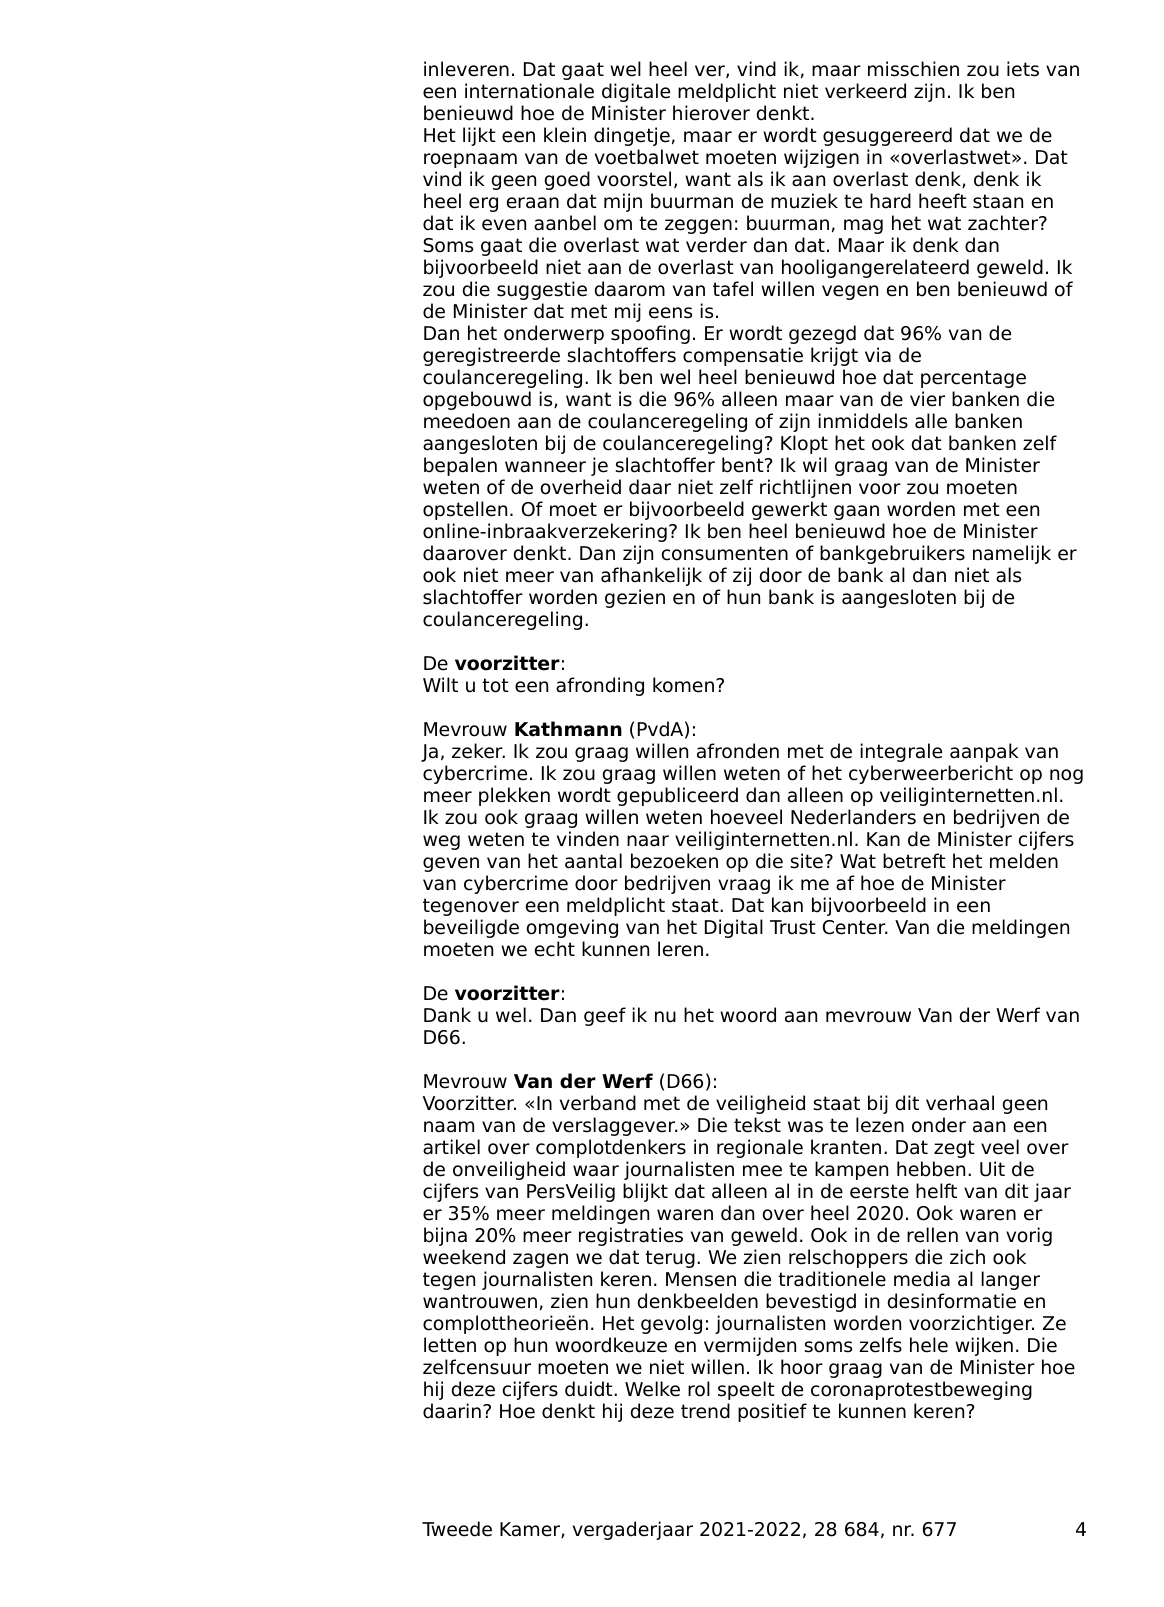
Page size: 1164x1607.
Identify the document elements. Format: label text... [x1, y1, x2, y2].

text Voorzitter. «In verband met de veiligheid staat bij dit verhaal geen naam van de verslaggever.» Die tekst was te lezen onder aan een artikel over complotdenkers in regionale kranten. Dat zegt veel over de onveiligheid waar journalisten mee te kampen hebben. Uit de cijfers van PersVeilig blijkt dat alleen al in de eerste helft van dit jaar er 35% meer meldingen waren dan over heel 2020. Ook waren er bijna 20% meer registraties van geweld. Ook in de rellen van vorig weekend zagen we dat terug. We zien relschoppers die zich ook tegen journalisten keren. Mensen die traditionele media al langer wantrouwen, zien hun denkbeelden bevestigd in desinformatie en complottheorieën. Het gevolg: journalisten worden voorzichtiger. Ze letten op hun woordkeuze en vermijden soms zelfs hele wijken. Die zelfcensuur moeten we niet willen. Ik hoor graag van de Minister hoe hij deze cijfers duidt. Welke rol speelt de coronaprotestbeweging daarin? Hoe denkt hij deze trend positief te kunnen keren? [422, 1093, 1087, 1423]
text De voorzitter: [422, 653, 1087, 675]
text Wilt u tot een afronding komen? [422, 675, 1087, 697]
text inleveren. Dat gaat wel heel ver, vind ik, maar misschien zou iets van een internationale digitale meldplicht niet verkeerd zijn. Ik ben benieuwd hoe de Minister hierover denkt. [422, 59, 1087, 125]
text Dan het onderwerp spoofing. Er wordt gezegd dat 96% van de geregistreerde slachtoffers compensatie krijgt via de coulanceregeling. Ik ben wel heel benieuwd hoe dat percentage opgebouwd is, want is die 96% alleen maar van de vier banken die meedoen aan de coulanceregeling of zijn inmiddels alle banken aangesloten bij de coulanceregeling? Klopt het ook dat banken zelf bepalen wanneer je slachtoffer bent? Ik wil graag van de Minister weten of de overheid daar niet zelf richtlijnen voor zou moeten opstellen. Of moet er bijvoorbeeld gewerkt gaan worden met een online-inbraakverzekering? Ik ben heel benieuwd hoe de Minister daarover denkt. Dan zijn consumenten of bankgebruikers namelijk er ook niet meer van afhankelijk of zij door de bank al dan niet als slachtoffer worden gezien en of hun bank is aangesloten bij de coulanceregeling. [422, 323, 1087, 631]
text Het lijkt een klein dingetje, maar er wordt gesuggereerd dat we de roepnaam van de voetbalwet moeten wijzigen in «overlastwet». Dat vind ik geen goed voorstel, want als ik aan overlast denk, denk ik heel erg eraan dat mijn buurman de muziek te hard heeft staan en dat ik even aanbel om te zeggen: buurman, mag het wat zachter? Soms gaat die overlast wat verder dan dat. Maar ik denk dan bijvoorbeeld niet aan de overlast van hooligangerelateerd geweld. Ik zou die suggestie daarom van tafel willen vegen en ben benieuwd of de Minister dat met mij eens is. [422, 125, 1087, 323]
text Mevrouw Kathmann (PvdA): [422, 719, 1087, 741]
text De voorzitter: [422, 983, 1087, 1005]
text Ja, zeker. Ik zou graag willen afronden met de integrale aanpak van cybercrime. Ik zou graag willen weten of het cyberweerbericht op nog meer plekken wordt gepubliceerd dan alleen op veiliginternetten.nl. Ik zou ook graag willen weten hoeveel Nederlanders en bedrijven de weg weten te vinden naar veiliginternetten.nl. Kan de Minister cijfers geven van het aantal bezoeken op die site? Wat betreft het melden van cybercrime door bedrijven vraag ik me af hoe de Minister tegenover een meldplicht staat. Dat kan bijvoorbeeld in een beveiligde omgeving van het Digital Trust Center. Van die meldingen moeten we echt kunnen leren. [422, 741, 1087, 961]
text Mevrouw Van der Werf (D66): [422, 1071, 1087, 1093]
text Dank u wel. Dan geef ik nu het woord aan mevrouw Van der Werf van D66. [422, 1005, 1087, 1049]
